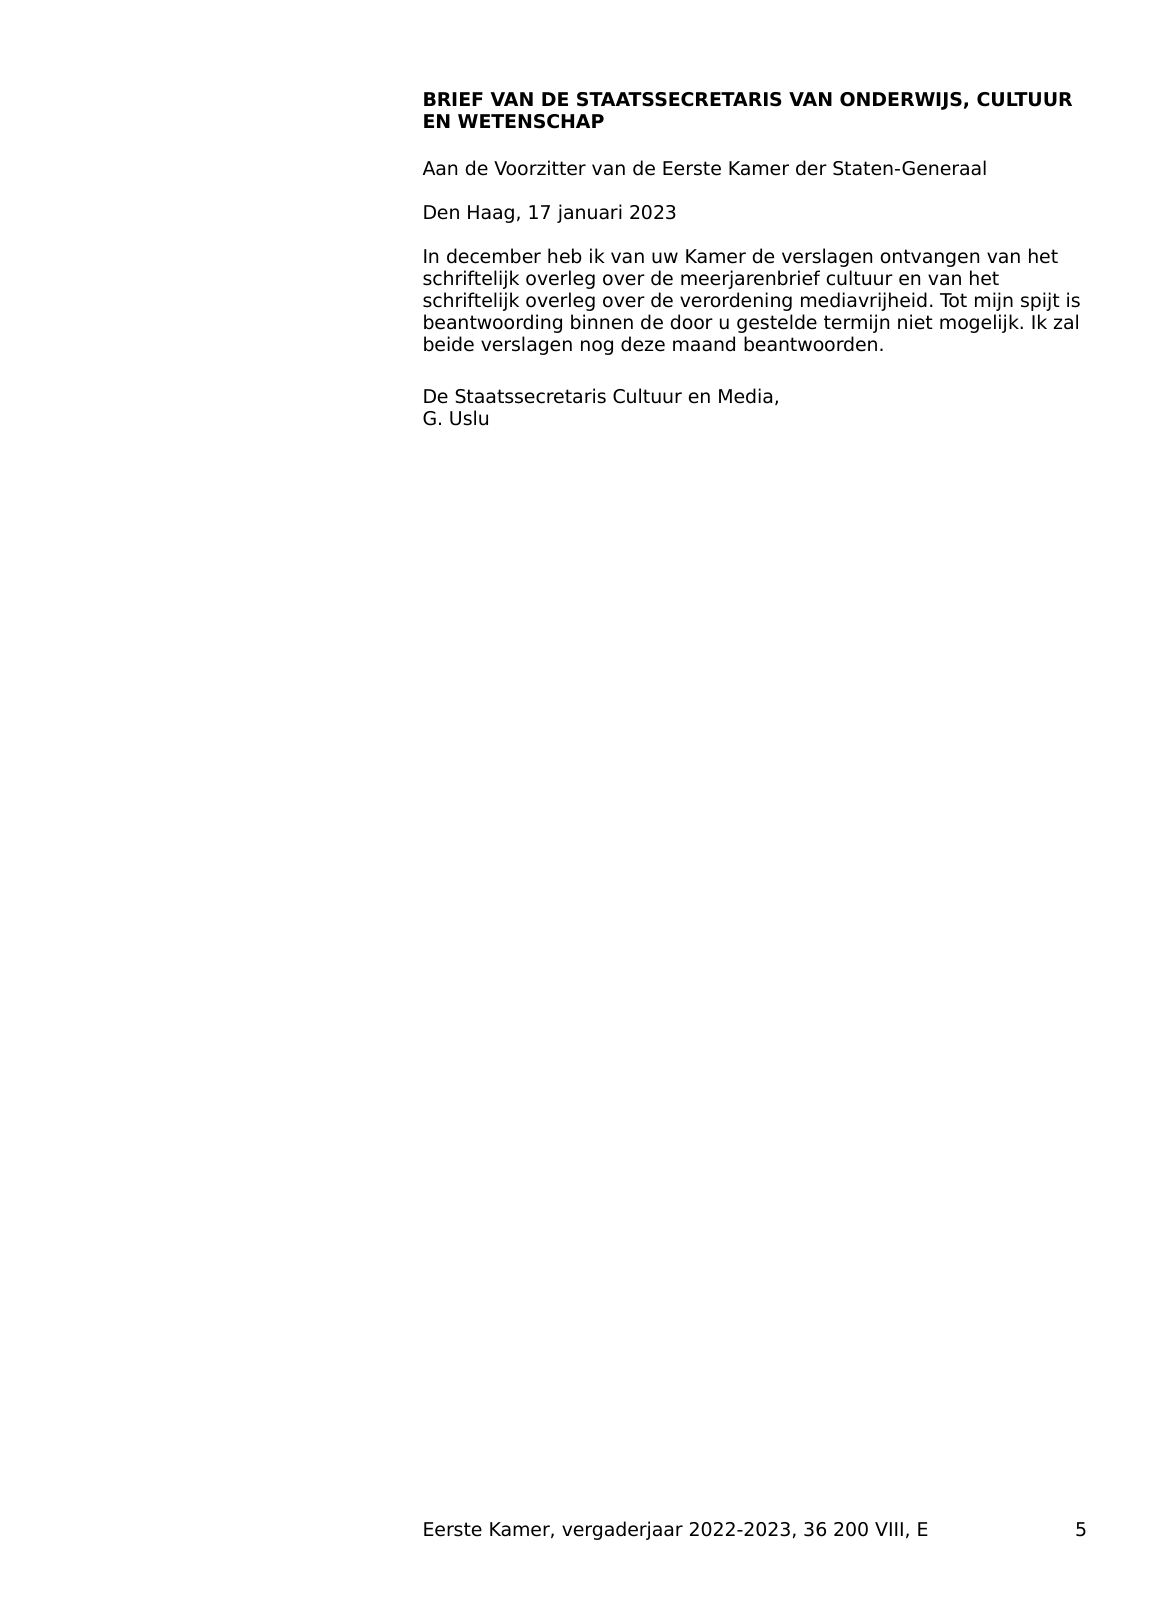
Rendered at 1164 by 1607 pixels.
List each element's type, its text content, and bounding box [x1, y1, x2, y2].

text Den Haag, 17 januari 2023 [422, 202, 1087, 224]
text Aan de Voorzitter van de Eerste Kamer der Staten-Generaal [422, 158, 1087, 180]
text De Staatssecretaris Cultuur en Media, G. Uslu [422, 386, 1087, 430]
subtitle BRIEF VAN DE STAATSSECRETARIS VAN ONDERWIJS, CULTUUR EN WETENSCHAP [422, 89, 1087, 133]
text In december heb ik van uw Kamer de verslagen ontvangen van het schriftelijk overleg over de meerjarenbrief cultuur en van het schriftelijk overleg over de verordening mediavrijheid. Tot mijn spijt is beantwoording binnen de door u gestelde termijn niet mogelijk. Ik zal beide verslagen nog deze maand beantwoorden. [422, 246, 1087, 356]
